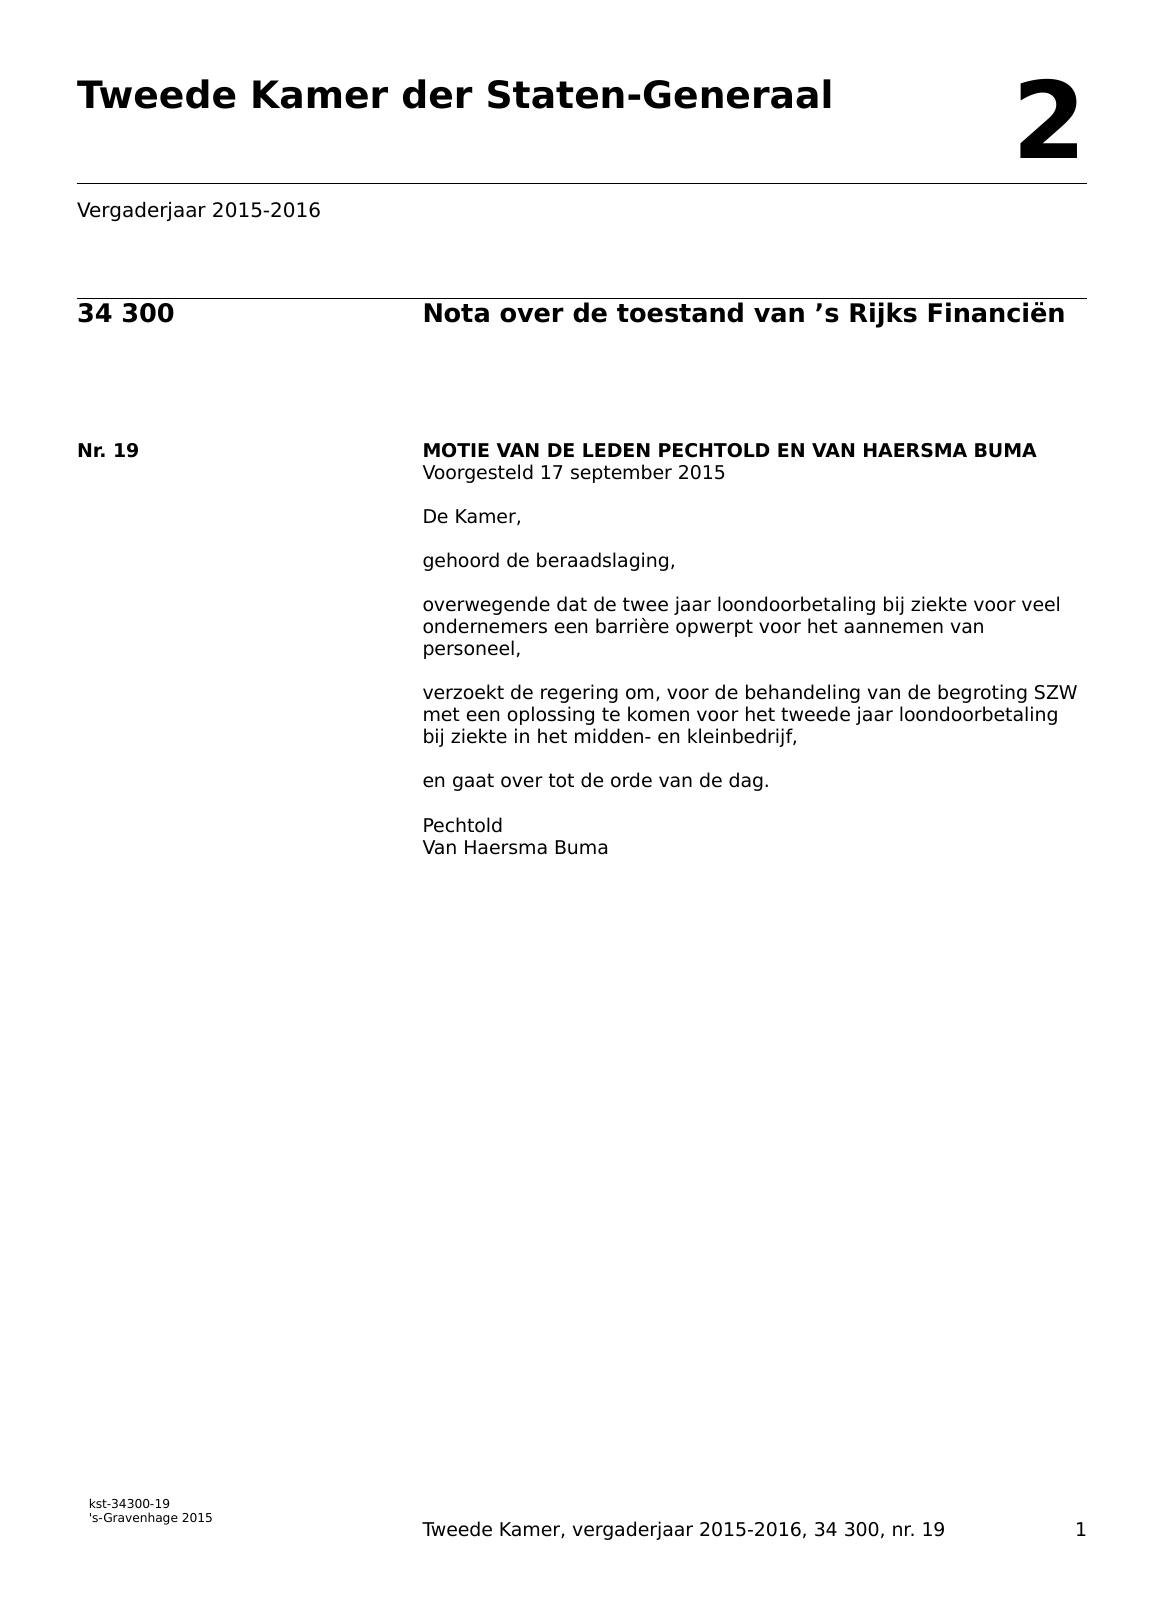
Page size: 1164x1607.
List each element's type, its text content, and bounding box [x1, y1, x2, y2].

subtitle 34 300 Nota over de toestand van ’s Rijks Financiën [77, 299, 1087, 329]
text en gaat over tot de orde van de dag. [422, 770, 1087, 792]
table_header Tweede Kamer der Staten-Generaal [77, 59, 886, 183]
text overwegende dat de twee jaar loondoorbetaling bij ziekte voor veel ondernemers een barrière opwerpt voor het aannemen van personeel, [422, 594, 1087, 660]
text Pechtold [422, 814, 1087, 837]
text kst-34300-19 [88, 1497, 323, 1511]
text gehoord de beraadslaging, [422, 550, 1087, 572]
text Van Haersma Buma [422, 837, 1087, 858]
text verzoekt de regering om, voor de behandeling van de begroting SZW met een oplossing te komen voor het tweede jaar loondoorbetaling bij ziekte in het midden- en kleinbedrijf, [422, 682, 1087, 748]
subtitle Nr. 19 MOTIE VAN DE LEDEN PECHTOLD EN VAN HAERSMA BUMA [77, 440, 1087, 462]
table_header 2 [886, 59, 1087, 183]
text Voorgesteld 17 september 2015 [422, 462, 1087, 484]
text De Kamer, [422, 506, 1087, 528]
text 's-Gravenhage 2015 [88, 1511, 323, 1525]
table_cell Vergaderjaar 2015-2016 [77, 184, 1087, 298]
